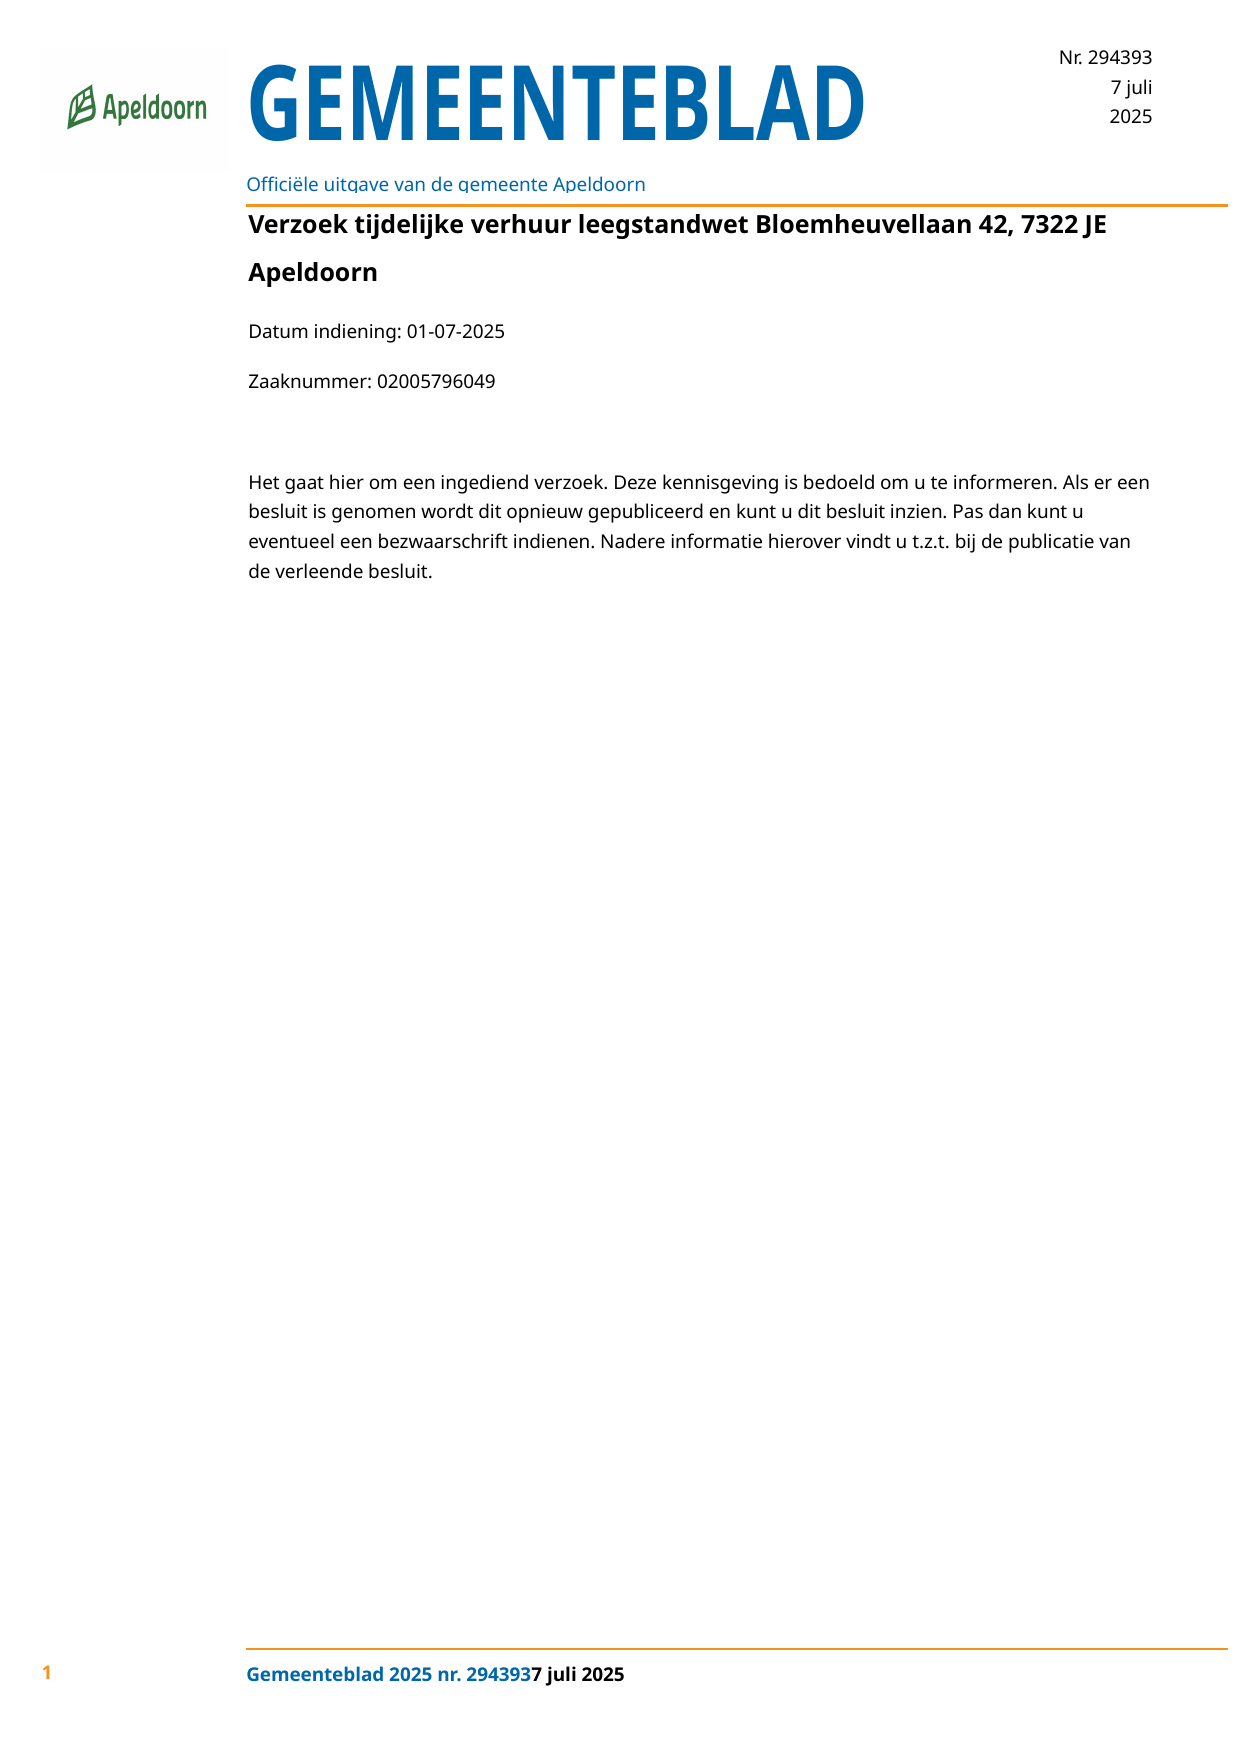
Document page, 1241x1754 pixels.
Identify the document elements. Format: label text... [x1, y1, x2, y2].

text Zaaknummer: 02005796049 [248, 368, 1152, 394]
text Het gaat hier om een ingediend verzoek. Deze kennisgeving is bedoeld om u te informeren. Als er een besluit is genomen wordt dit opnieuw gepubliceerd en kunt u dit besluit inzien. Pas dan kunt u eventueel een bezwaarschrift indienen. Nadere informatie hierover vindt u t.z.t. bij de publicatie van de verleende besluit. [248, 469, 1152, 584]
text Datum indiening: 01-07-2025 [248, 318, 1152, 344]
text Verzoek tijdelijke verhuur leegstandwet Bloemheuvellaan 42, 7322 JE Apeldoorn [248, 207, 1152, 288]
picture [41, 47, 231, 172]
